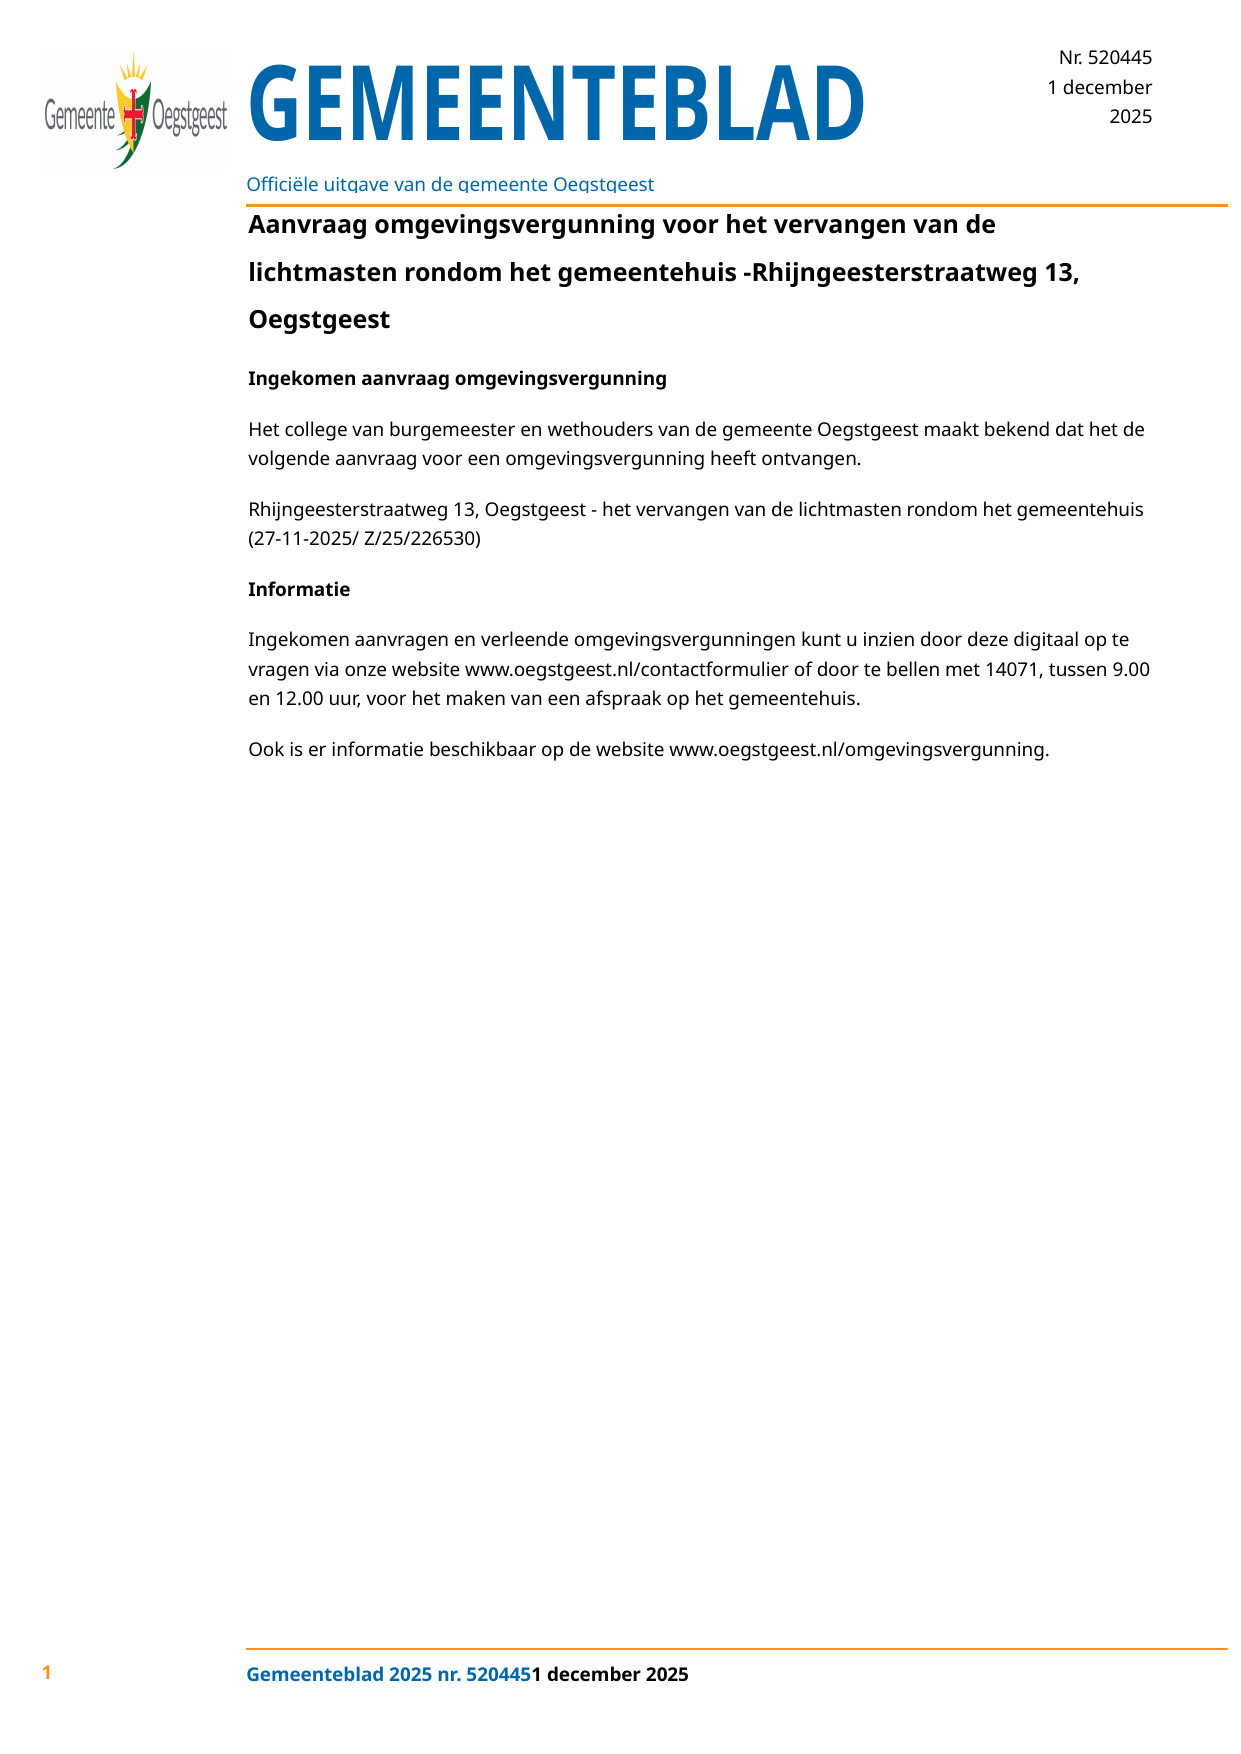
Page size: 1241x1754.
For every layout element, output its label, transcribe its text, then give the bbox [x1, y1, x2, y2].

text Aanvraag omgevingsvergunning voor het vervangen van de lichtmasten rondom het gemeentehuis -Rhijngeesterstraatweg 13, Oegstgeest [248, 207, 1152, 336]
text Het college van burgemeester en wethouders van de gemeente Oegstgeest maakt bekend dat het de volgende aanvraag voor een omgevingsvergunning heeft ontvangen. [248, 416, 1152, 471]
picture [41, 47, 231, 172]
text Rhijngeesterstraatweg 13, Oegstgeest - het vervangen van de lichtmasten rondom het gemeentehuis (27-11-2025/ Z/25/226530) [248, 496, 1152, 551]
text Ook is er informatie beschikbaar op de website www.oegstgeest.nl/omgevingsvergunning. [248, 736, 1152, 762]
text Ingekomen aanvraag omgevingsvergunning [248, 366, 1152, 391]
text Informatie [248, 576, 1152, 602]
text Ingekomen aanvragen en verleende omgevingsvergunningen kunt u inzien door deze digitaal op te vragen via onze website www.oegstgeest.nl/contactformulier of door te bellen met 14071, tussen 9.00 en 12.00 uur, voor het maken van een afspraak op het gemeentehuis. [248, 626, 1152, 711]
